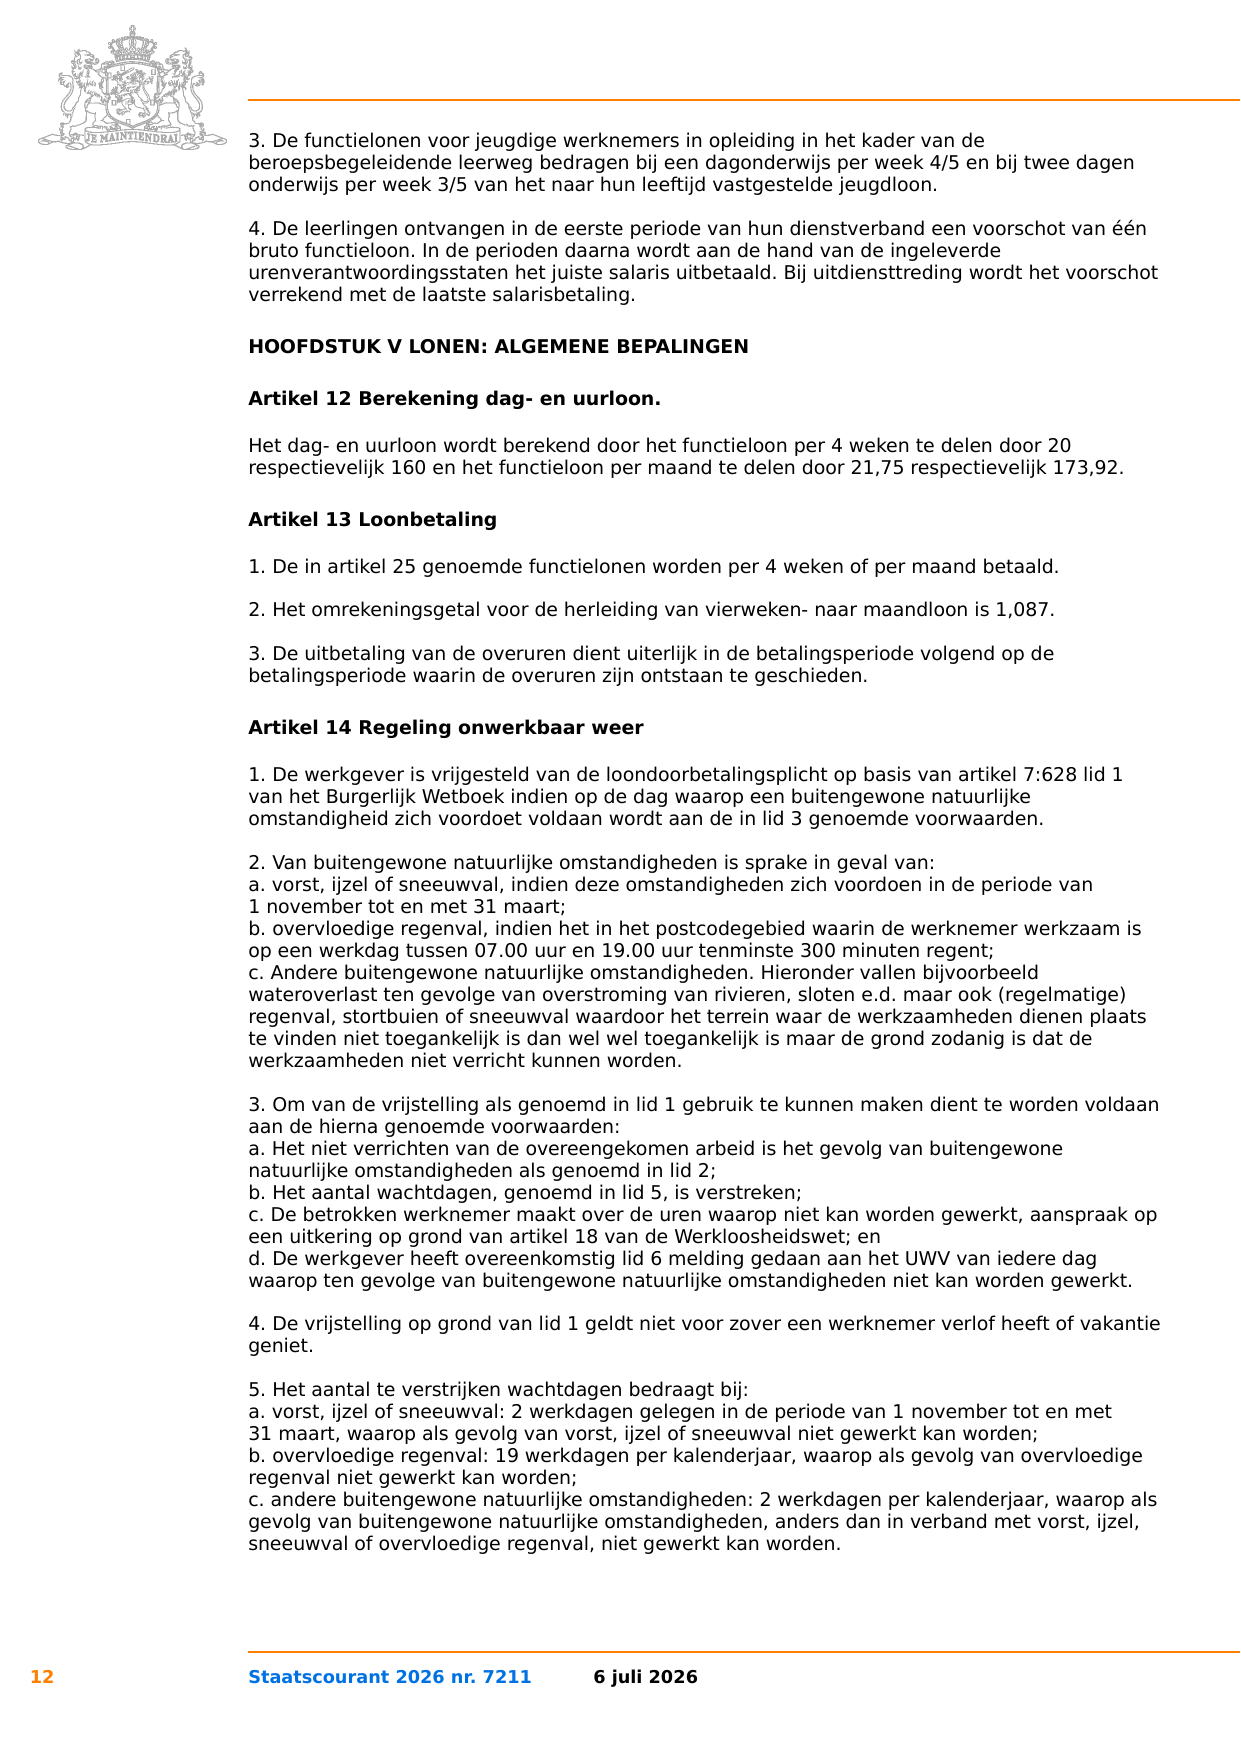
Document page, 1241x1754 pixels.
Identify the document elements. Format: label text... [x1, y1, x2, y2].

text 4. De vrijstelling op grond van lid 1 geldt niet voor zover een werknemer verlof heeft of vakantie geniet. [248, 1313, 1163, 1357]
text b. overvloedige regenval, indien het in het postcodegebied waarin de werknemer werkzaam is op een werkdag tussen 07.00 uur en 19.00 uur tenminste 300 minuten regent; [248, 918, 1163, 962]
text a. vorst, ijzel of sneeuwval, indien deze omstandigheden zich voordoen in de periode van 1 november tot en met 31 maart; [248, 874, 1163, 918]
subtitle Artikel 12 Berekening dag‑ en uurloon. [248, 388, 1163, 409]
text Het dag‑ en uurloon wordt berekend door het functieloon per 4 weken te delen door 20 respectievelijk 160 en het functieloon per maand te delen door 21,75 respectievelijk 173,92. [248, 434, 1163, 478]
text 1. De in artikel 25 genoemde functielonen worden per 4 weken of per maand betaald. [248, 556, 1163, 577]
picture [38, 25, 227, 150]
text c. Andere buitengewone natuurlijke omstandigheden. Hieronder vallen bijvoorbeeld wateroverlast ten gevolge van overstroming van rivieren, sloten e.d. maar ook (regelmatige) regenval, stortbuien of sneeuwval waardoor het terrein waar de werkzaamheden dienen plaats te vinden niet toegankelijk is dan wel wel toegankelijk is maar de grond zodanig is dat de werkzaamheden niet verricht kunnen worden. [248, 962, 1163, 1072]
text 4. De leerlingen ontvangen in de eerste periode van hun dienstverband een voorschot van één bruto functieloon. In de perioden daarna wordt aan de hand van de ingeleverde urenverantwoordingsstaten het juiste salaris uitbetaald. Bij uitdiensttreding wordt het voorschot verrekend met de laatste salarisbetaling. [248, 218, 1163, 306]
text a. vorst, ijzel of sneeuwval: 2 werkdagen gelegen in de periode van 1 november tot en met 31 maart, waarop als gevolg van vorst, ijzel of sneeuwval niet gewerkt kan worden; [248, 1401, 1163, 1445]
text 3. Om van de vrijstelling als genoemd in lid 1 gebruik te kunnen maken dient te worden voldaan aan de hierna genoemde voorwaarden: [248, 1094, 1163, 1138]
text c. andere buitengewone natuurlijke omstandigheden: 2 werkdagen per kalenderjaar, waarop als gevolg van buitengewone natuurlijke omstandigheden, anders dan in verband met vorst, ijzel, sneeuwval of overvloedige regenval, niet gewerkt kan worden. [248, 1489, 1163, 1555]
text 1. De werkgever is vrijgesteld van de loondoorbetalingsplicht op basis van artikel 7:628 lid 1 van het Burgerlijk Wetboek indien op de dag waarop een buitengewone natuurlijke omstandigheid zich voordoet voldaan wordt aan de in lid 3 genoemde voorwaarden. [248, 764, 1163, 830]
text d. De werkgever heeft overeenkomstig lid 6 melding gedaan aan het UWV van iedere dag waarop ten gevolge van buitengewone natuurlijke omstandigheden niet kan worden gewerkt. [248, 1247, 1163, 1291]
text 5. Het aantal te verstrijken wachtdagen bedraagt bij: [248, 1379, 1163, 1401]
subtitle Artikel 14 Regeling onwerkbaar weer [248, 717, 1163, 739]
text b. overvloedige regenval: 19 werkdagen per kalenderjaar, waarop als gevolg van overvloedige regenval niet gewerkt kan worden; [248, 1445, 1163, 1489]
text 2. Het omrekeningsgetal voor de herleiding van vierweken- naar maandloon is 1,087. [248, 599, 1163, 621]
subtitle HOOFDSTUK V LONEN: ALGEMENE BEPALINGEN [248, 336, 1163, 358]
text c. De betrokken werknemer maakt over de uren waarop niet kan worden gewerkt, aanspraak op een uitkering op grond van artikel 18 van de Werkloosheidswet; en [248, 1203, 1163, 1247]
subtitle Artikel 13 Loonbetaling [248, 508, 1163, 531]
text 3. De uitbetaling van de overuren dient uiterlijk in de betalingsperiode volgend op de betalingsperiode waarin de overuren zijn ontstaan te geschieden. [248, 643, 1163, 687]
text 3. De functielonen voor jeugdige werknemers in opleiding in het kader van de beroepsbegeleidende leerweg bedragen bij een dagonderwijs per week 4/5 en bij twee dagen onderwijs per week 3/5 van het naar hun leeftijd vastgestelde jeugdloon. [248, 130, 1163, 196]
text a. Het niet verrichten van de overeengekomen arbeid is het gevolg van buitengewone natuurlijke omstandigheden als genoemd in lid 2; [248, 1138, 1163, 1182]
text 2. Van buitengewone natuurlijke omstandigheden is sprake in geval van: [248, 852, 1163, 874]
text b. Het aantal wachtdagen, genoemd in lid 5, is verstreken; [248, 1182, 1163, 1203]
